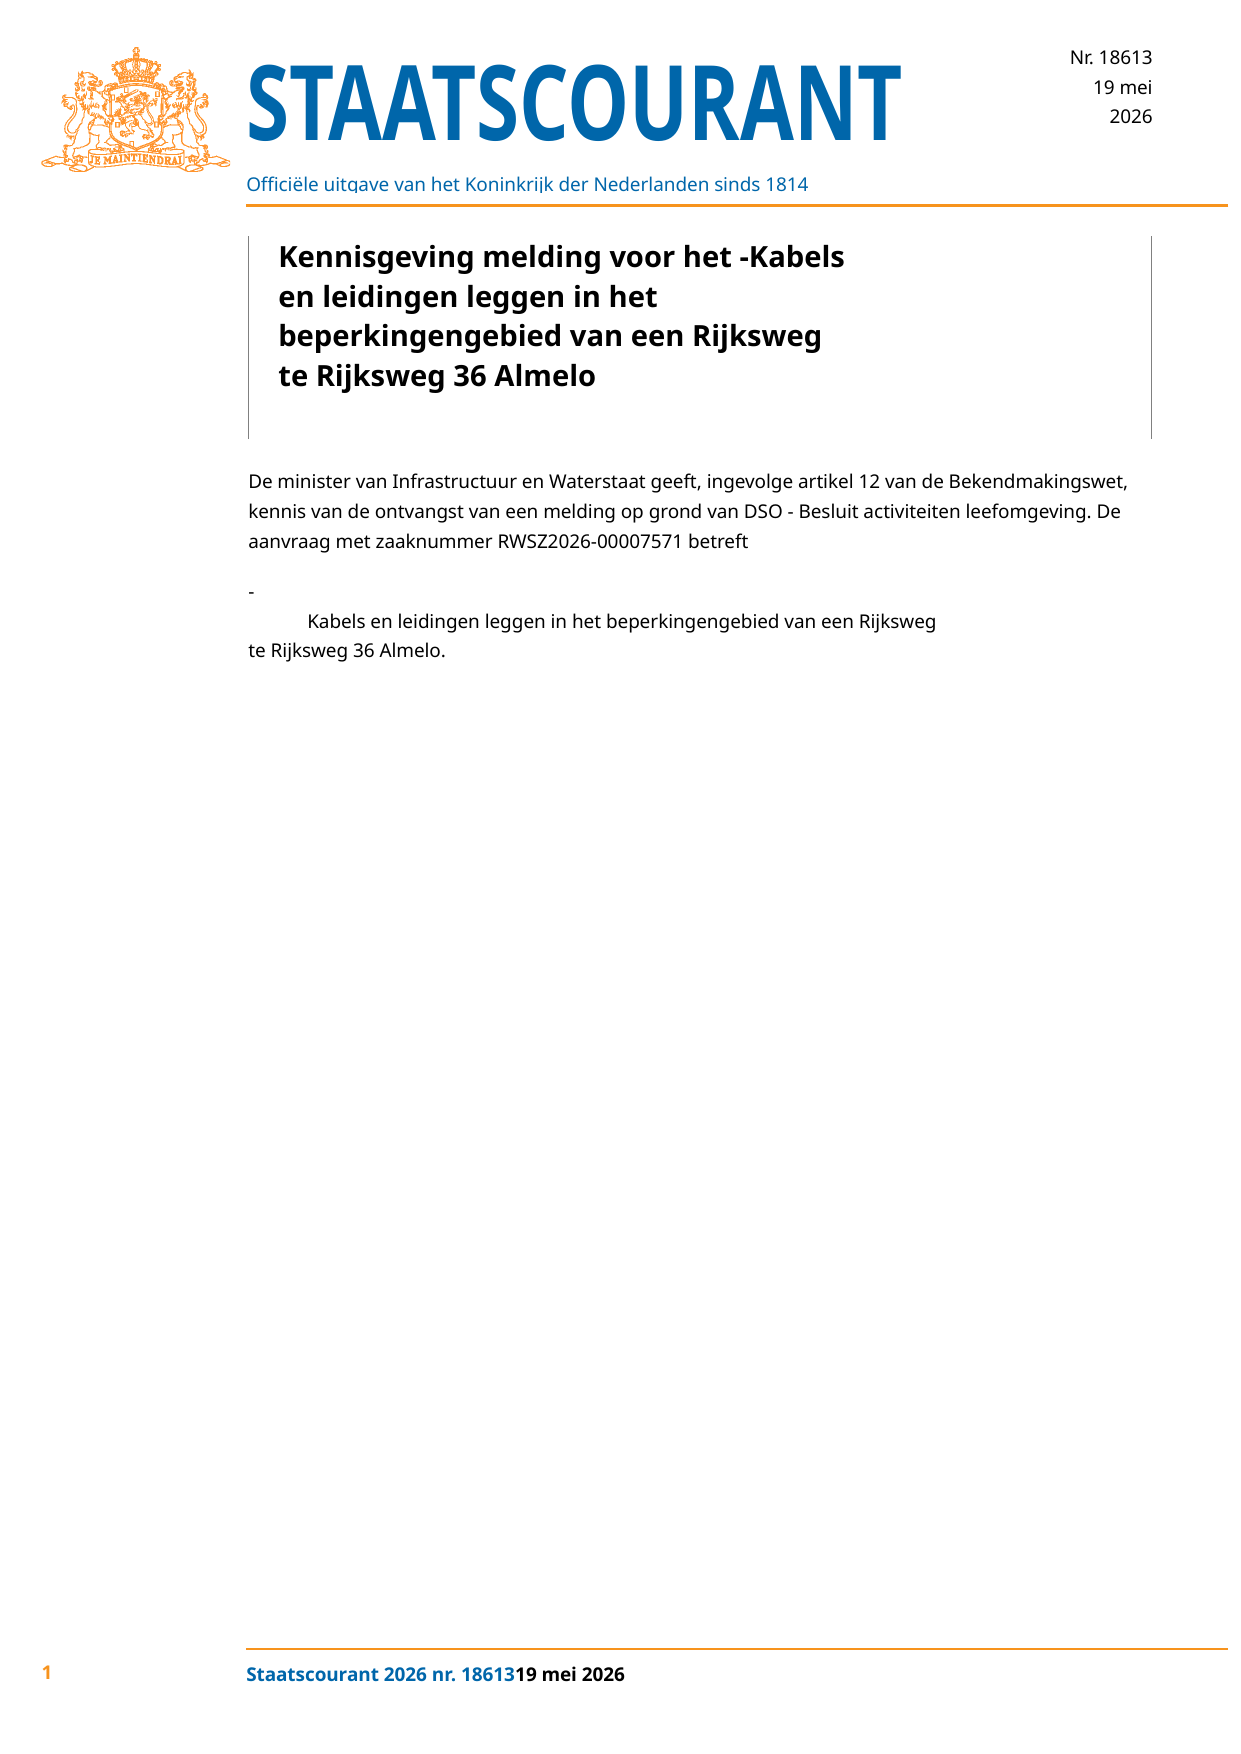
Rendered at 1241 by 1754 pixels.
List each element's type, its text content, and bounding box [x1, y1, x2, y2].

picture [912, 236, 1090, 414]
table_header [850, 414, 1151, 439]
picture [41, 47, 231, 172]
table_header Kennisgeving melding voor het -Kabels en leidingen leggen in het beperkingengebied van een Rijksweg te Rijksweg 36 Almelo [249, 236, 850, 439]
table_header [850, 236, 912, 413]
table_header [1090, 236, 1151, 413]
text te Rijksweg 36 Almelo. [248, 637, 1152, 663]
text De minister van Infrastructuur en Waterstaat geeft, ingevolge artikel 12 van de Bekendmakingswet, kennis van de ontvangst van een melding op grond van DSO - Besluit activiteiten leefomgeving. De aanvraag met zaaknummer RWSZ2026-00007571 betreft [248, 469, 1152, 553]
list Kabels en leidingen leggen in het beperkingengebied van een Rijksweg [248, 608, 1152, 633]
